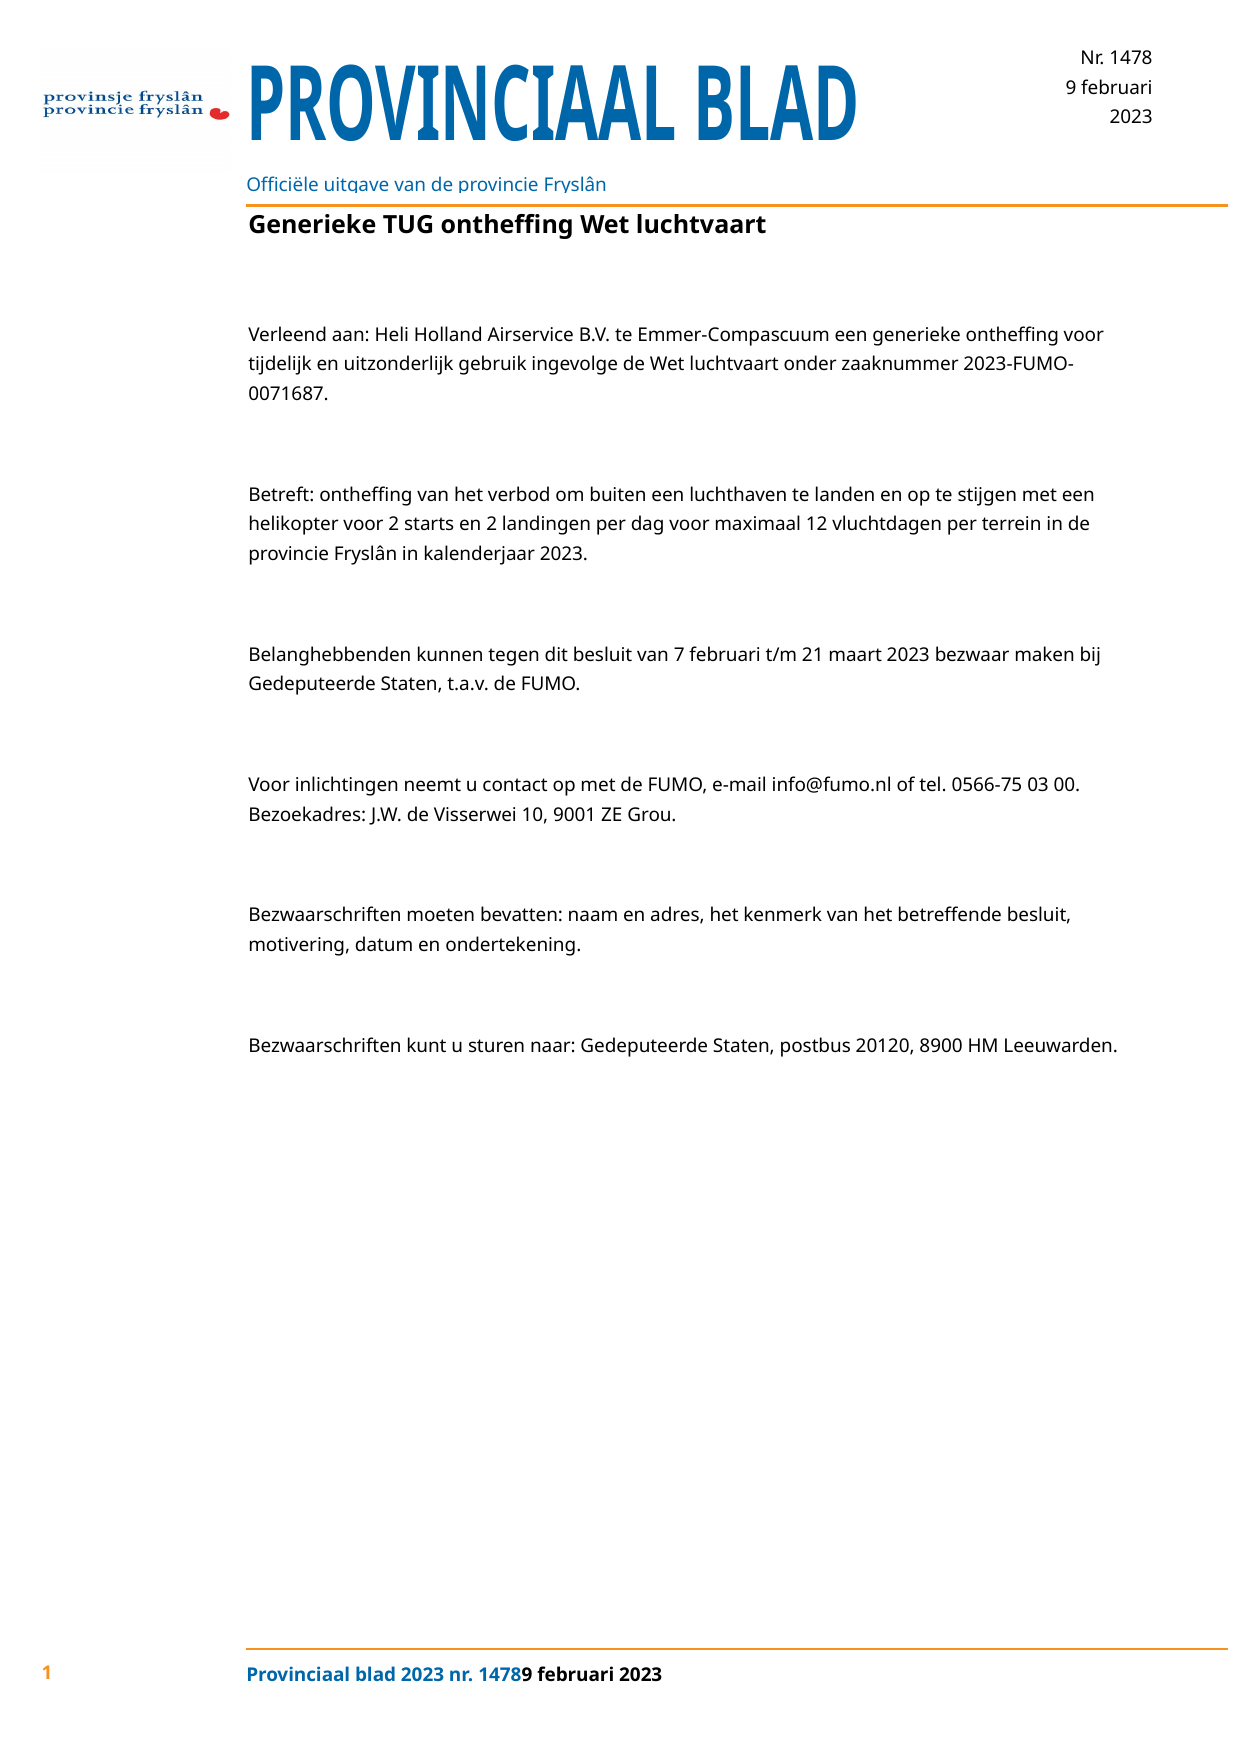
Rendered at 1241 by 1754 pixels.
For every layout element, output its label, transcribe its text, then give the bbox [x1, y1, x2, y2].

text Voor inlichtingen neemt u contact op met de FUMO, e-mail info@fumo.nl of tel. 0566-75 03 00. Bezoekadres: J.W. de Visserwei 10, 9001 ZE Grou. [248, 771, 1152, 826]
text Generieke TUG ontheffing Wet luchtvaart [248, 207, 1152, 241]
text Verleend aan: Heli Holland Airservice B.V. te Emmer-Compascuum een generieke ontheffing voor tijdelijk en uitzonderlijk gebruik ingevolge de Wet luchtvaart onder zaaknummer 2023-FUMO-0071687. [248, 321, 1152, 406]
text Bezwaarschriften moeten bevatten: naam en adres, het kenmerk van het betreffende besluit, motivering, datum en ondertekening. [248, 902, 1152, 957]
text Betreft: ontheffing van het verbod om buiten een luchthaven te landen en op te stijgen met een helikopter voor 2 starts en 2 landingen per dag voor maximaal 12 vluchtdagen per terrein in de provincie Fryslân in kalenderjaar 2023. [248, 481, 1152, 566]
text Belanghebbenden kunnen tegen dit besluit van 7 februari t/m 21 maart 2023 bezwaar maken bij Gedeputeerde Staten, t.a.v. de FUMO. [248, 641, 1152, 696]
picture [41, 47, 231, 172]
text Bezwaarschriften kunt u sturen naar: Gedeputeerde Staten, postbus 20120, 8900 HM Leeuwarden. [248, 1032, 1152, 1058]
